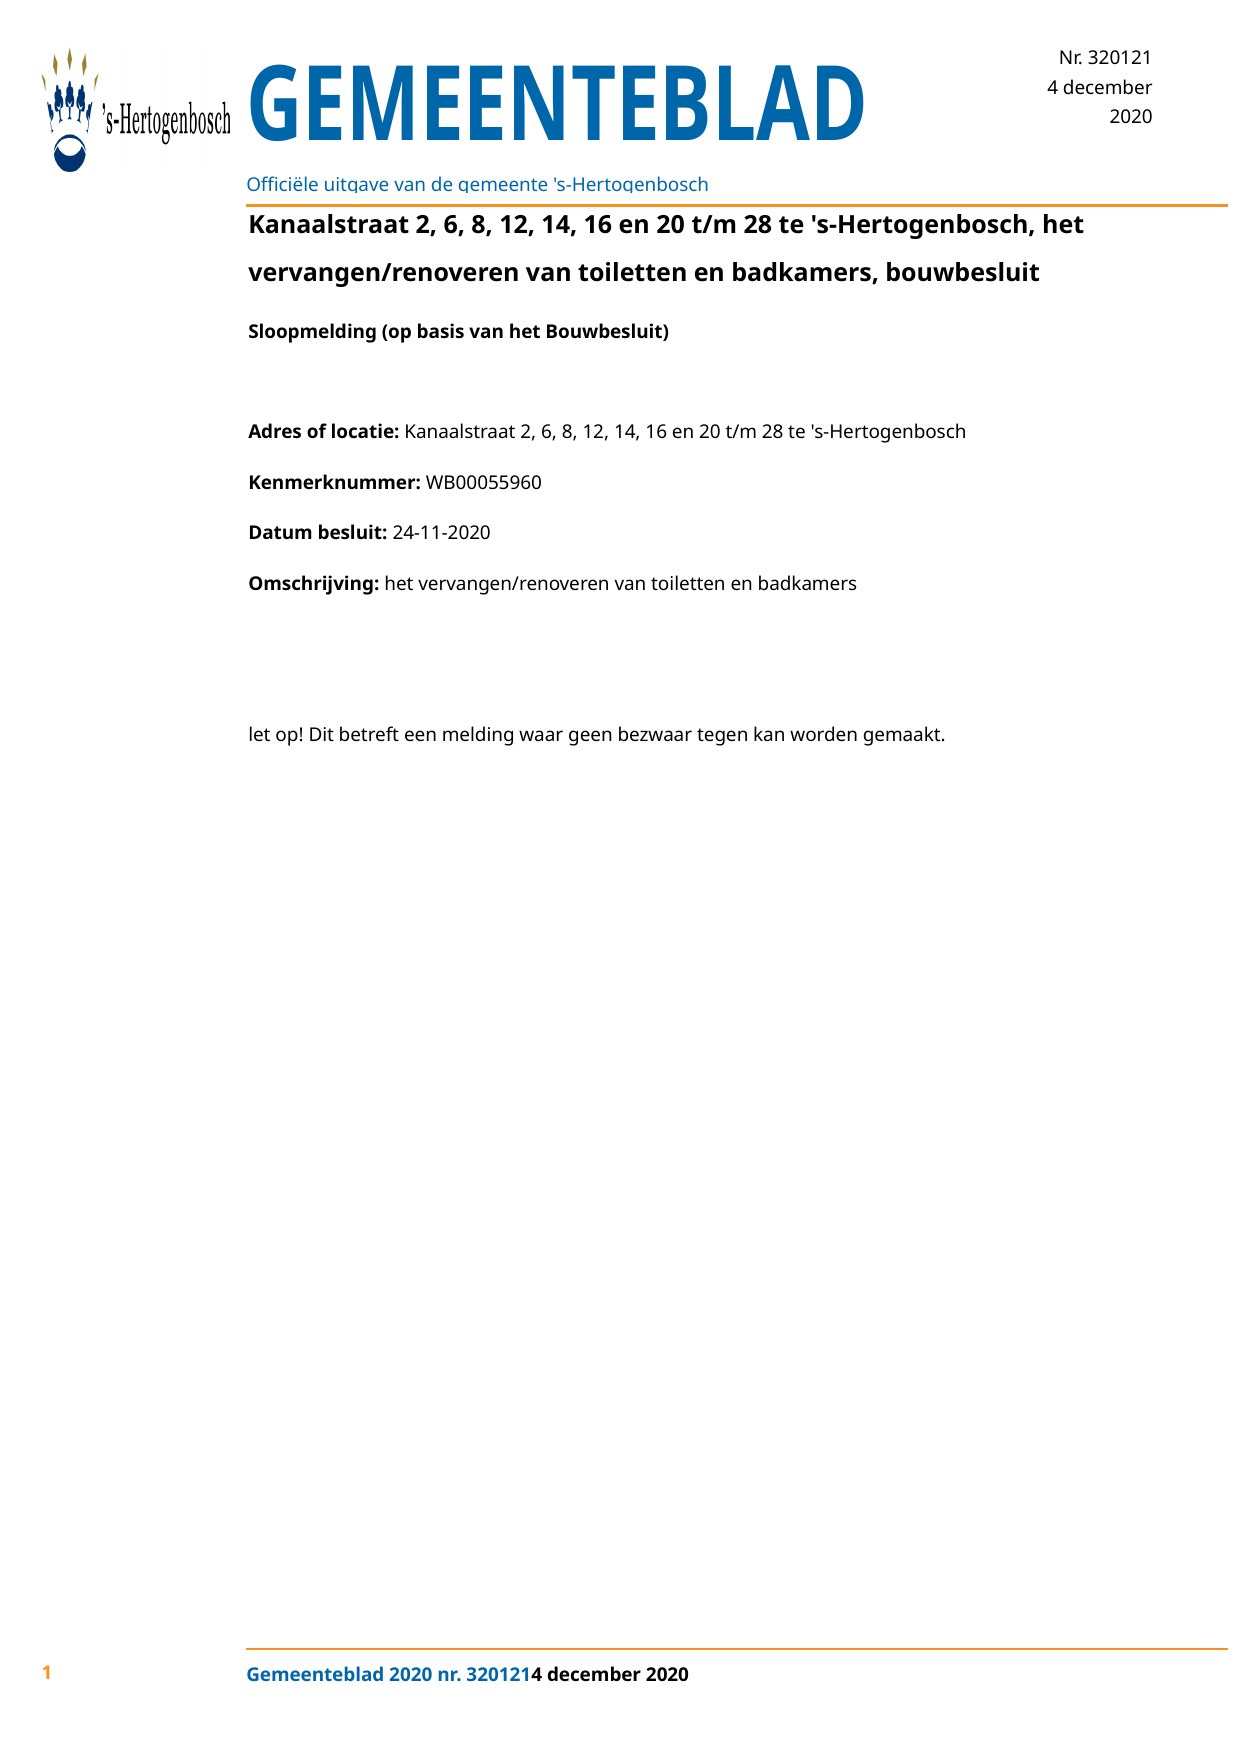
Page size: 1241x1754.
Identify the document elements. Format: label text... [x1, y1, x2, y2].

text Adres of locatie: Kanaalstraat 2, 6, 8, 12, 14, 16 en 20 t/m 28 te 's-Hertogenbosch [248, 419, 1152, 444]
text Sloopmelding (op basis van het Bouwbesluit) [248, 318, 1152, 344]
picture [41, 47, 231, 172]
text Omschrijving: het vervangen/renoveren van toiletten en badkamers [248, 570, 1152, 596]
text let op! Dit betreft een melding waar geen bezwaar tegen kan worden gemaakt. [248, 721, 1152, 747]
text Kanaalstraat 2, 6, 8, 12, 14, 16 en 20 t/m 28 te 's-Hertogenbosch, het vervangen/renoveren van toiletten en badkamers, bouwbesluit [248, 207, 1152, 288]
text Datum besluit: 24-11-2020 [248, 519, 1152, 545]
text Kenmerknummer: WB00055960 [248, 469, 1152, 495]
